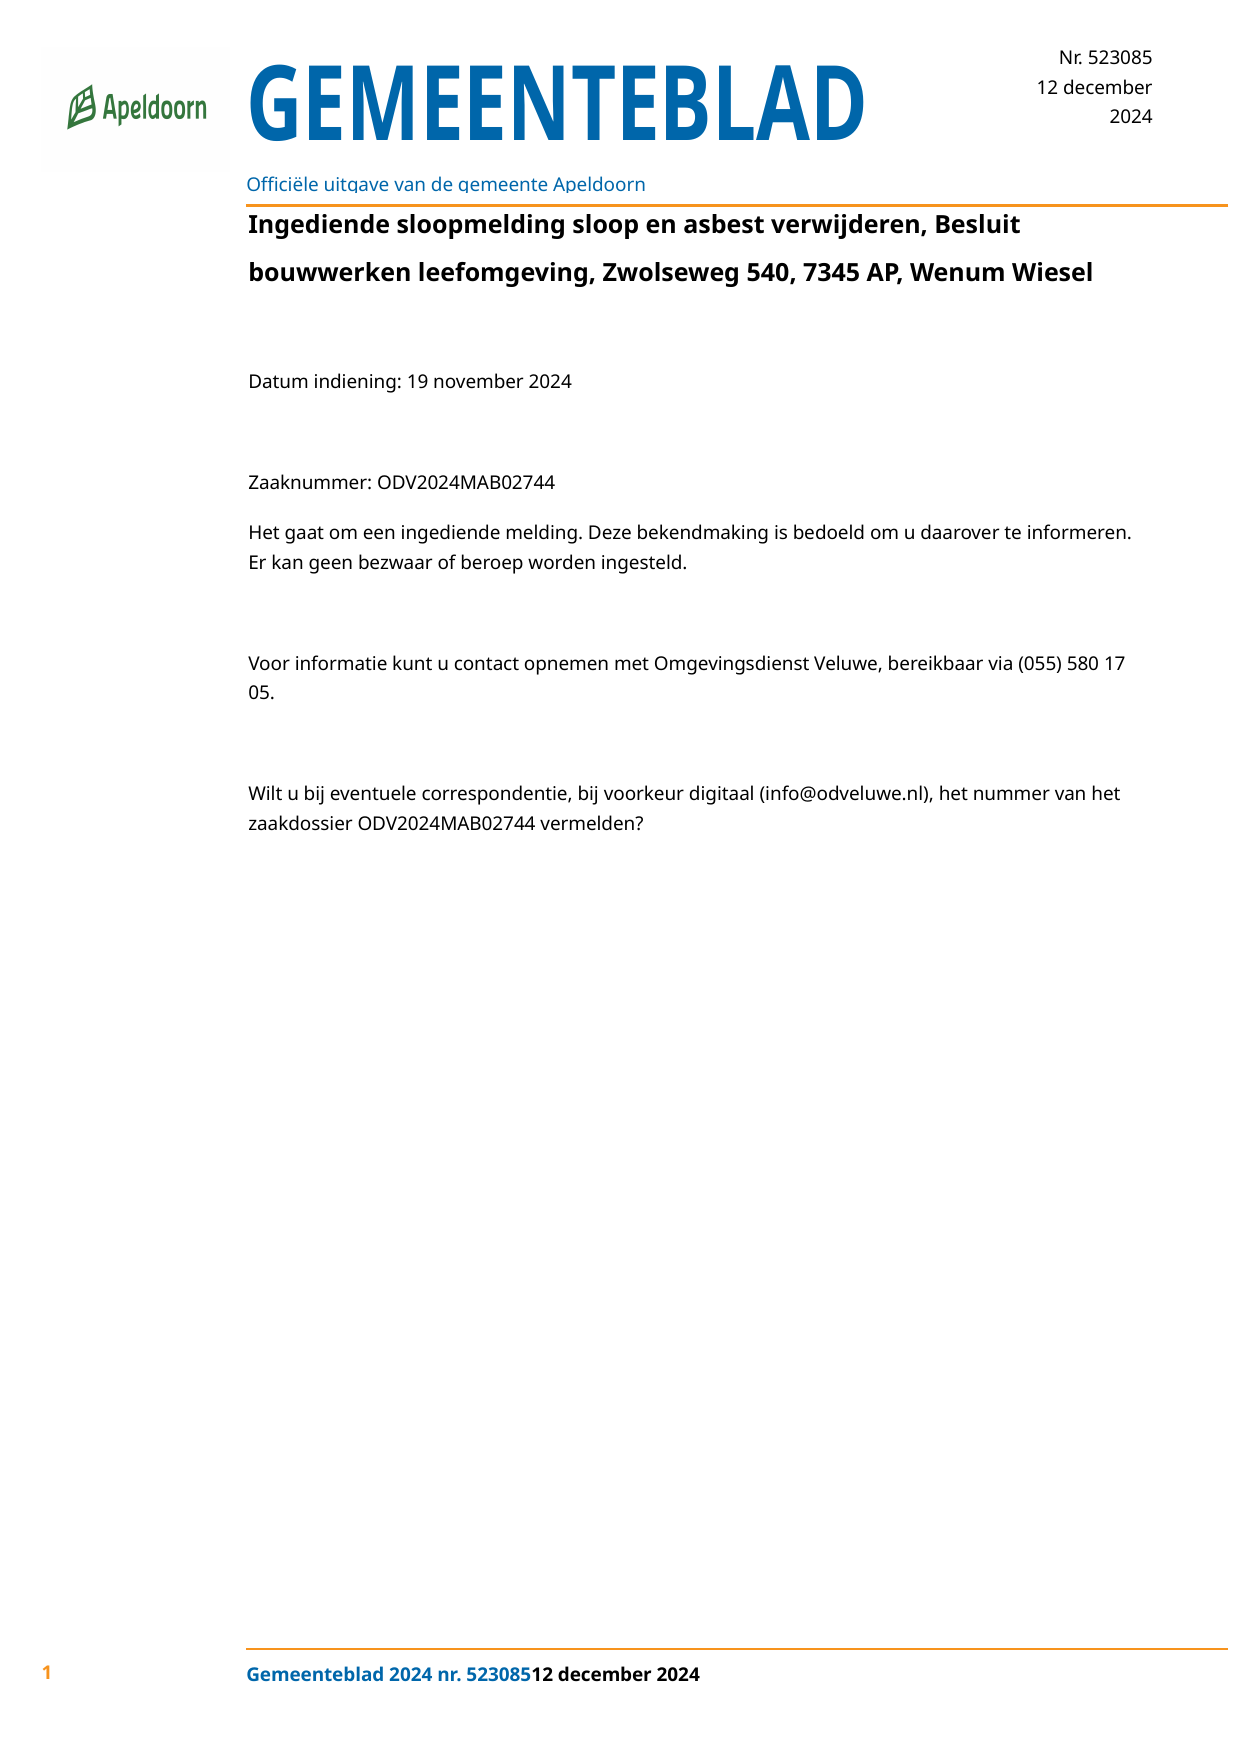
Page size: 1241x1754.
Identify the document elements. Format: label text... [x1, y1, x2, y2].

text Voor informatie kunt u contact opnemen met Omgevingsdienst Veluwe, bereikbaar via (055) 580 17 05. [248, 650, 1152, 705]
text Het gaat om een ingediende melding. Deze bekendmaking is bedoeld om u daarover te informeren. Er kan geen bezwaar of beroep worden ingesteld. [248, 519, 1152, 575]
text Zaaknummer: ODV2024MAB02744 [248, 469, 1152, 495]
text Datum indiening: 19 november 2024 [248, 368, 1152, 394]
text Wilt u bij eventuele correspondentie, bij voorkeur digitaal (info@odveluwe.nl), het nummer van het zaakdossier ODV2024MAB02744 vermelden? [248, 780, 1152, 836]
text Ingediende sloopmelding sloop en asbest verwijderen, Besluit bouwwerken leefomgeving, Zwolseweg 540, 7345 AP, Wenum Wiesel [248, 207, 1152, 288]
picture [41, 47, 231, 172]
